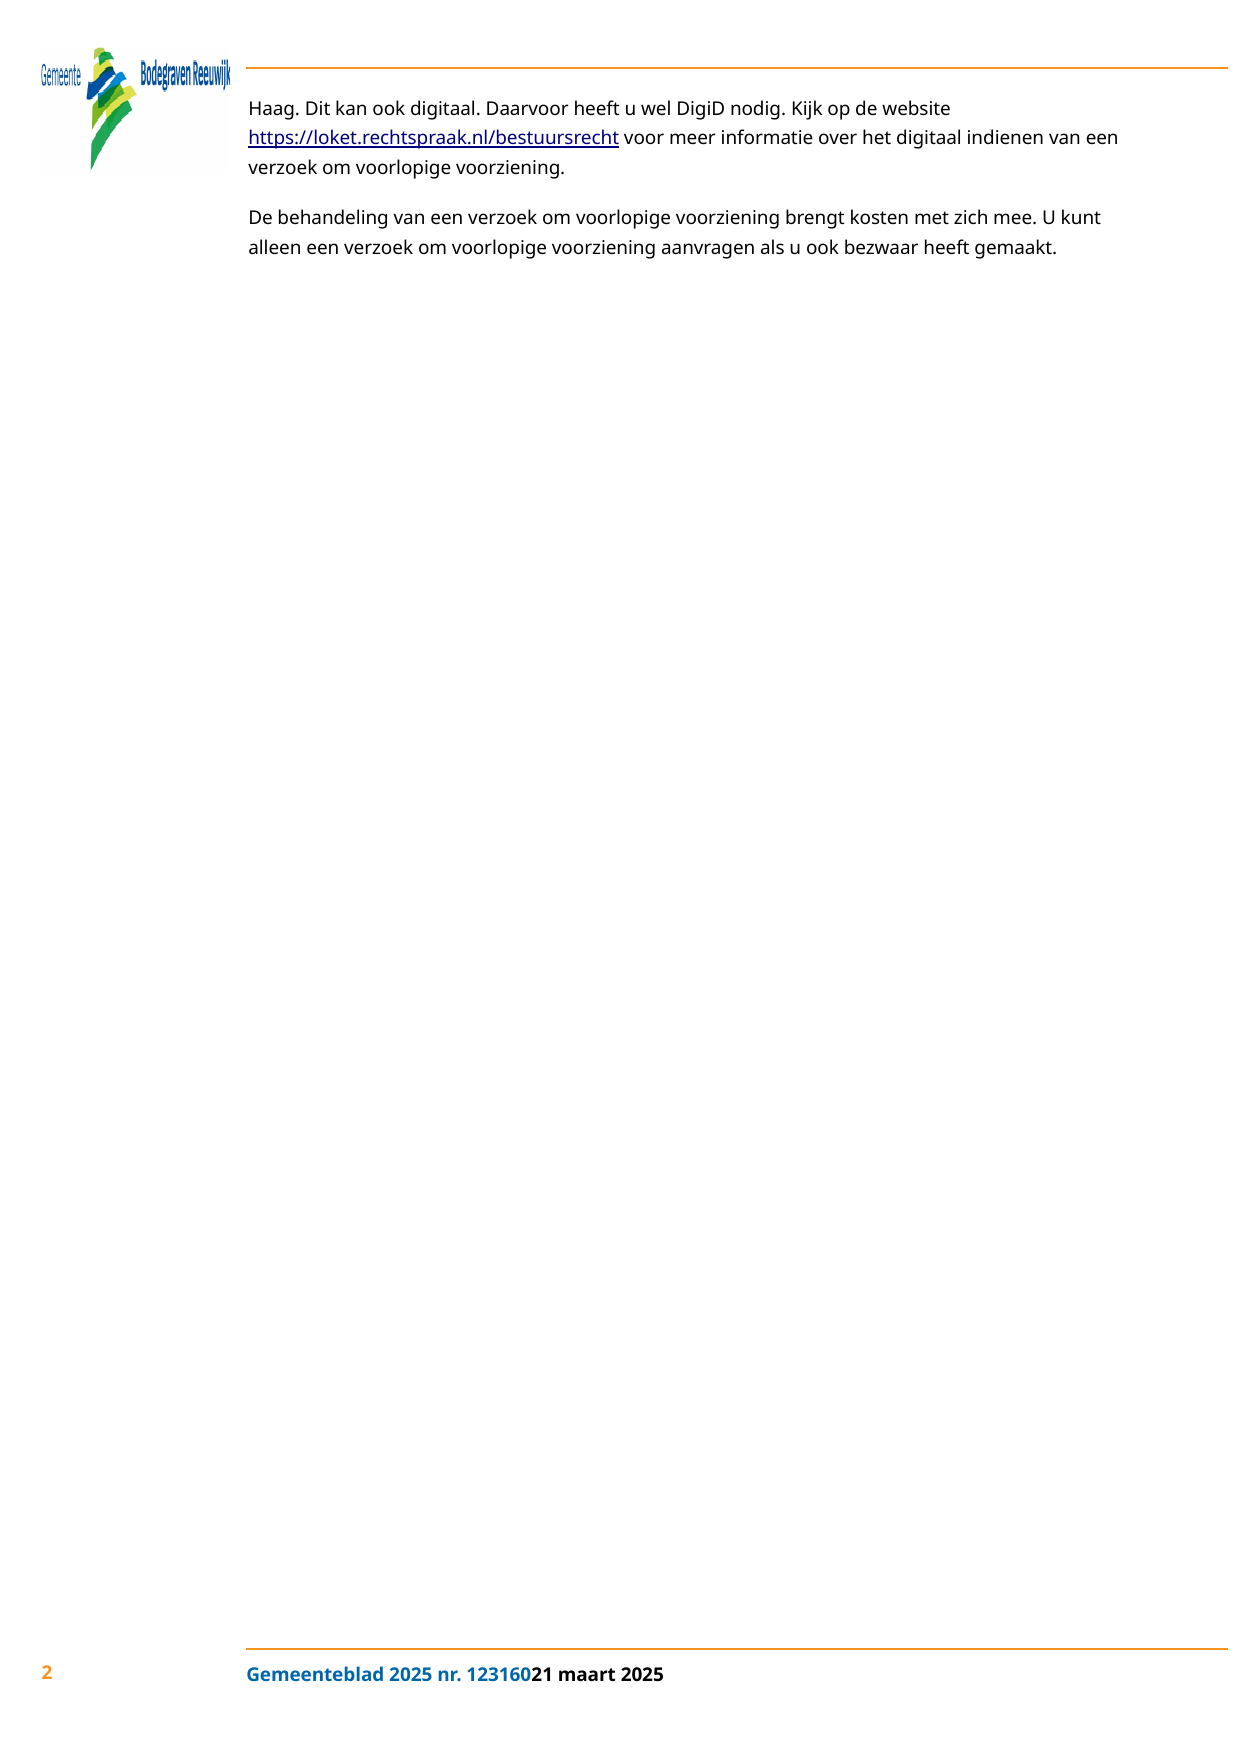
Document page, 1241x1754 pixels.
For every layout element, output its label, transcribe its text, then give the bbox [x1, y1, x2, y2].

text De behandeling van een verzoek om voorlopige voorziening brengt kosten met zich mee. U kunt alleen een verzoek om voorlopige voorziening aanvragen als u ook bezwaar heeft gemaakt. [248, 204, 1152, 260]
picture [41, 47, 231, 172]
text Haag. Dit kan ook digitaal. Daarvoor heeft u wel DigiD nodig. Kijk op de website https://loket.rechtspraak.nl/bestuursrecht voor meer informatie over het digitaal indienen van een verzoek om voorlopige voorziening. [248, 95, 1152, 180]
